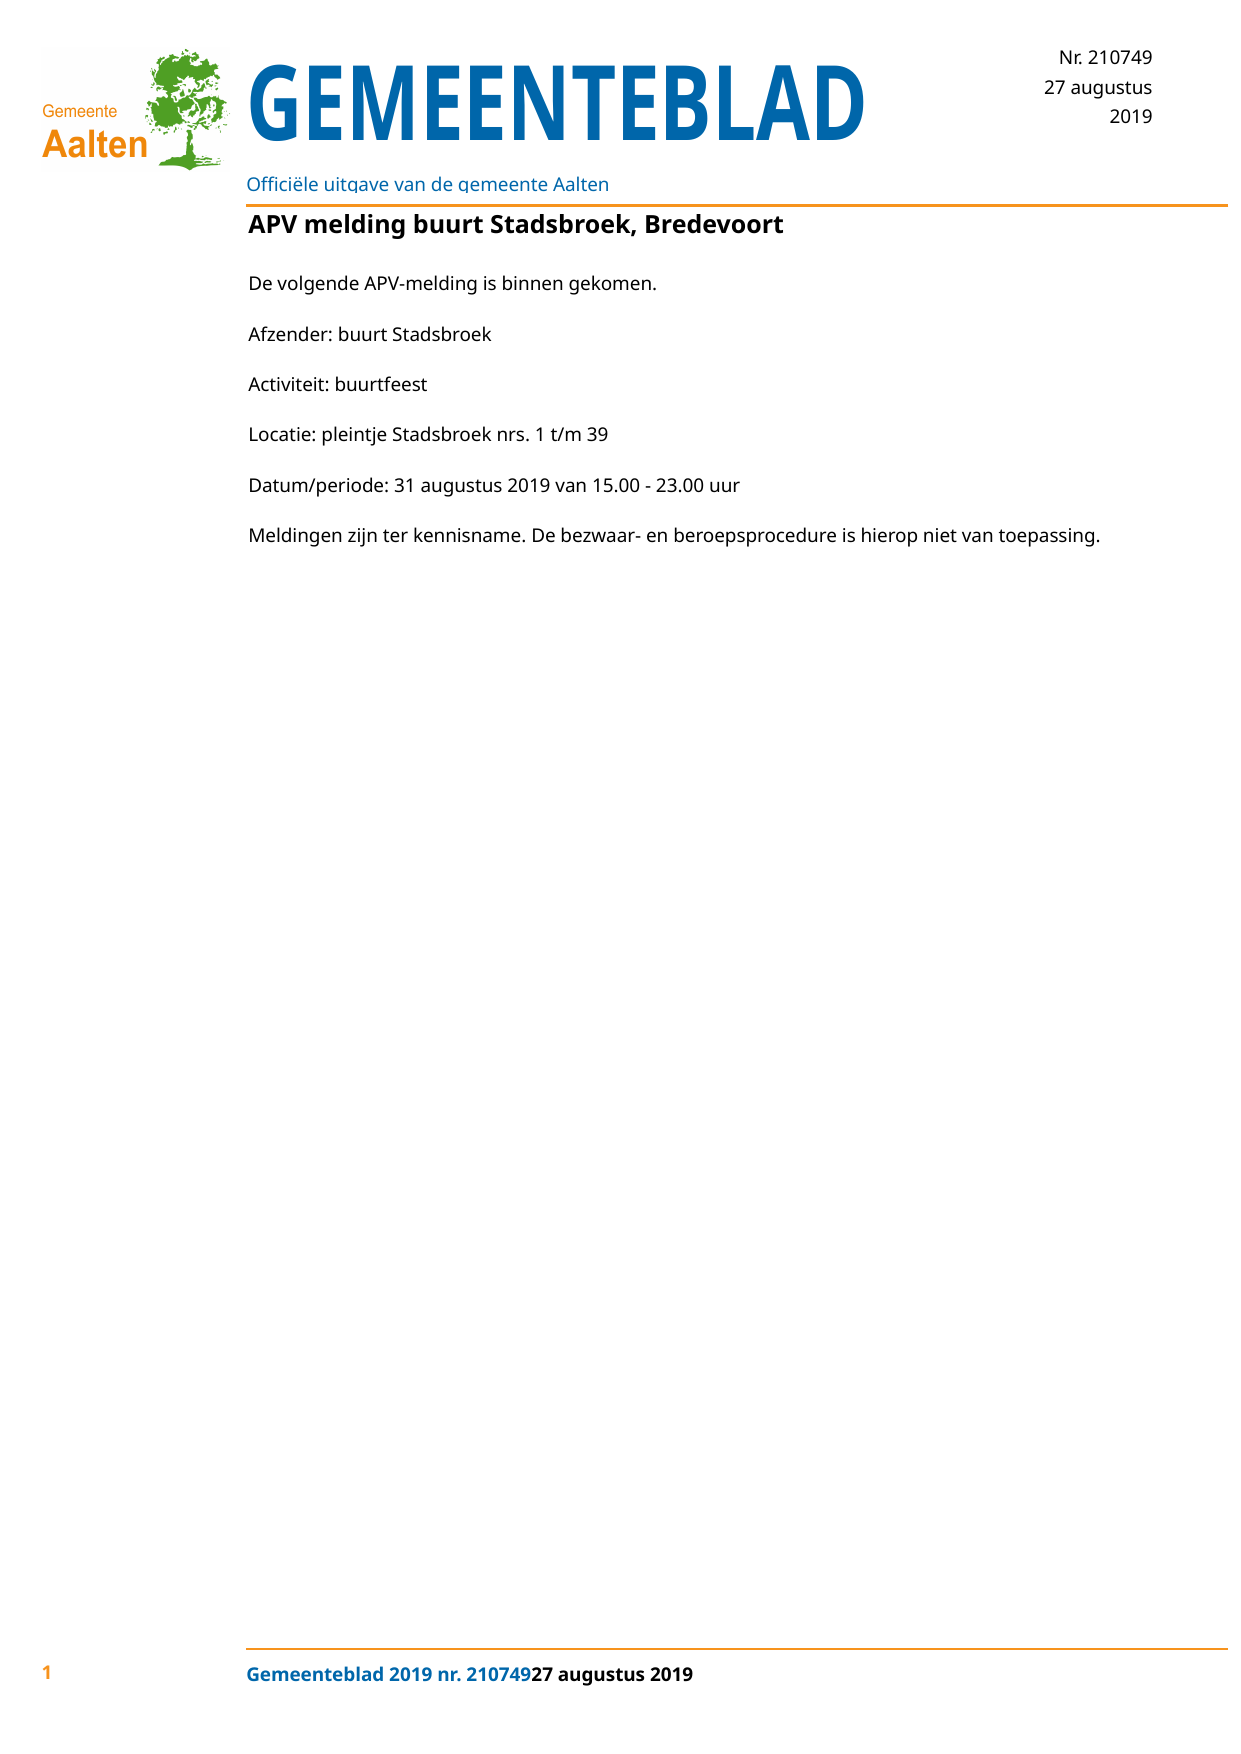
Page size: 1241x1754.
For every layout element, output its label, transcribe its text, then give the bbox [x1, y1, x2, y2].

text APV melding buurt Stadsbroek, Bredevoort [248, 207, 1152, 241]
text De volgende APV-melding is binnen gekomen. [248, 270, 1152, 296]
picture [41, 47, 231, 172]
text Datum/periode: 31 augustus 2019 van 15.00 - 23.00 uur [248, 472, 1152, 498]
text Afzender: buurt Stadsbroek [248, 321, 1152, 346]
text Meldingen zijn ter kennisname. De bezwaar- en beroepsprocedure is hierop niet van toepassing. [248, 522, 1152, 548]
text Activiteit: buurtfeest [248, 371, 1152, 397]
text Locatie: pleintje Stadsbroek nrs. 1 t/m 39 [248, 422, 1152, 447]
